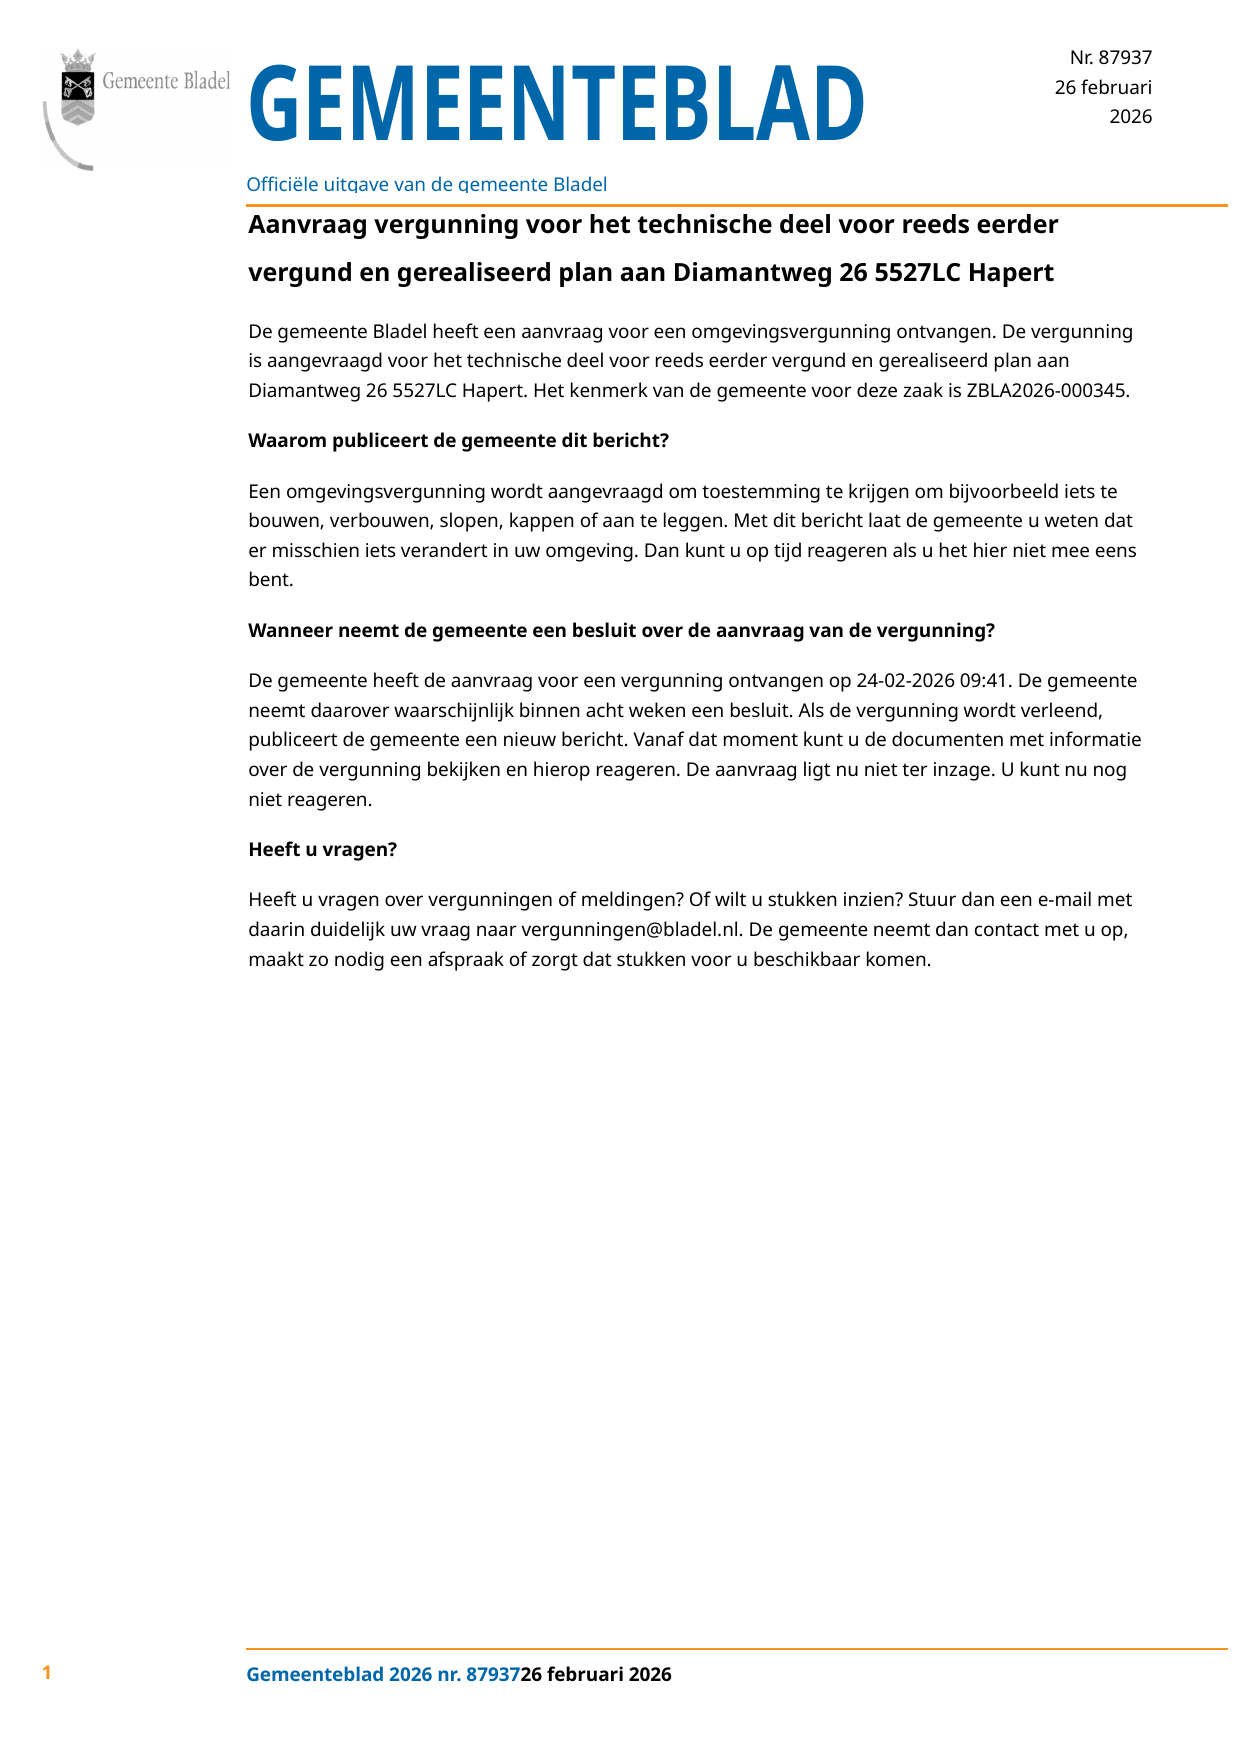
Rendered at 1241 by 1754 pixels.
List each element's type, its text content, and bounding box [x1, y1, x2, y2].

text Waarom publiceert de gemeente dit bericht? [248, 427, 1152, 453]
text Aanvraag vergunning voor het technische deel voor reeds eerder vergund en gerealiseerd plan aan Diamantweg 26 5527LC Hapert [248, 207, 1152, 288]
text De gemeente heeft de aanvraag voor een vergunning ontvangen op 24-02-2026 09:41. De gemeente neemt daarover waarschijnlijk binnen acht weken een besluit. Als de vergunning wordt verleend, publiceert de gemeente een nieuw bericht. Vanaf dat moment kunt u de documenten met informatie over de vergunning bekijken en hierop reageren. De aanvraag ligt nu niet ter inzage. U kunt nu nog niet reageren. [248, 667, 1152, 812]
text Heeft u vragen over vergunningen of meldingen? Of wilt u stukken inzien? Stuur dan een e-mail met daarin duidelijk uw vraag naar vergunningen@bladel.nl. De gemeente neemt dan contact met u op, maakt zo nodig een afspraak of zorgt dat stukken voor u beschikbaar komen. [248, 887, 1152, 972]
text Een omgevingsvergunning wordt aangevraagd om toestemming te krijgen om bijvoorbeeld iets te bouwen, verbouwen, slopen, kappen of aan te leggen. Met dit bericht laat de gemeente u weten dat er misschien iets verandert in uw omgeving. Dan kunt u op tijd reageren als u het hier niet mee eens bent. [248, 478, 1152, 592]
text De gemeente Bladel heeft een aanvraag voor een omgevingsvergunning ontvangen. De vergunning is aangevraagd voor het technische deel voor reeds eerder vergund en gerealiseerd plan aan Diamantweg 26 5527LC Hapert. Het kenmerk van de gemeente voor deze zaak is ZBLA2026-000345. [248, 318, 1152, 403]
picture [41, 47, 231, 172]
text Heeft u vragen? [248, 836, 1152, 862]
text Wanneer neemt de gemeente een besluit over de aanvraag van de vergunning? [248, 617, 1152, 643]
